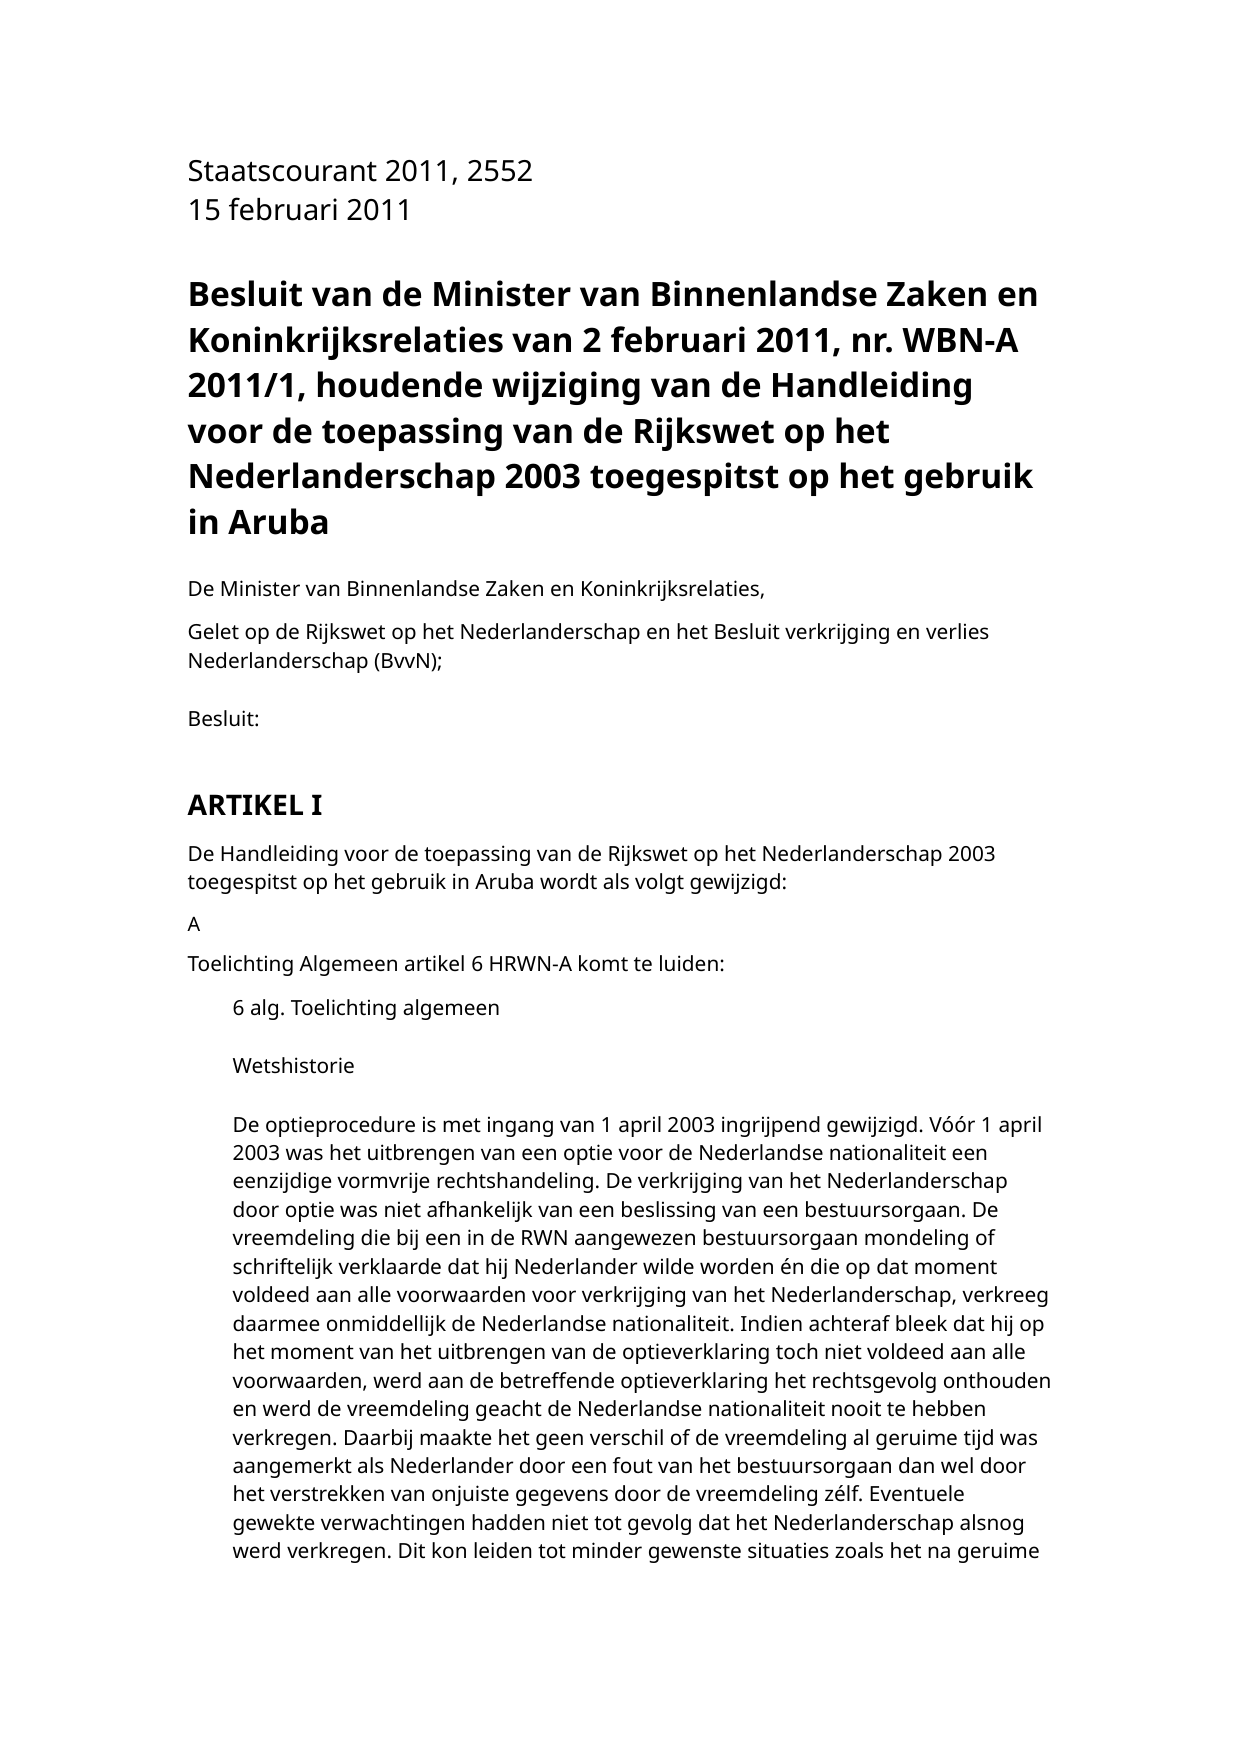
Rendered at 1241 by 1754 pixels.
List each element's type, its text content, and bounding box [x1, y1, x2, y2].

text Gelet op de Rijkswet op het Nederlanderschap en het Besluit verkrijging en verlies Nederlanderschap (BvvN); [187, 617, 1053, 674]
text Besluit: [187, 704, 1053, 733]
text A [187, 911, 1053, 938]
subtitle Wetshistorie [232, 1051, 1053, 1080]
text De optieprocedure is met ingang van 1 april 2003 ingrijpend gewijzigd. Vóór 1 april 2003 was het uitbrengen van een optie voor de Nederlandse nationaliteit een eenzijdige vormvrije rechtshandeling. De verkrijging van het Nederlanderschap door optie was niet afhankelijk van een beslissing van een bestuursorgaan. De vreemdeling die bij een in de RWN aangewezen bestuursorgaan mondeling of schriftelijk verklaarde dat hij Nederlander wilde worden én die op dat moment voldeed aan alle voorwaarden voor verkrijging van het Nederlanderschap, verkreeg daarmee onmiddellijk de Nederlandse nationaliteit. Indien achteraf bleek dat hij op het moment van het uitbrengen van de optieverklaring toch niet voldeed aan alle voorwaarden, werd aan de betreffende optieverklaring het rechtsgevolg onthouden en werd de vreemdeling geacht de Nederlandse nationaliteit nooit te hebben verkregen. Daarbij maakte het geen verschil of de vreemdeling al geruime tijd was aangemerkt als Nederlander door een fout van het bestuursorgaan dan wel door het verstrekken van onjuiste gegevens door de vreemdeling zélf. Eventuele gewekte verwachtingen hadden niet tot gevolg dat het Nederlanderschap alsnog werd verkregen. Dit kon leiden tot minder gewenste situaties zoals het na geruime [232, 1110, 1053, 1565]
text 15 februari 2011 [187, 190, 1053, 229]
subtitle 6 alg. Toelichting algemeen [232, 993, 1053, 1021]
text De Handleiding voor de toepassing van de Rijkswet op het Nederlanderschap 2003 toegespitst op het gebruik in Aruba wordt als volgt gewijzigd: [187, 839, 1053, 896]
text Toelichting Algemeen artikel 6 HRWN-A komt te luiden: [187, 949, 1053, 978]
subtitle ARTIKEL I [187, 785, 1053, 824]
text Staatscourant 2011, 2552 [187, 150, 1053, 190]
subtitle Besluit van de Minister van Binnenlandse Zaken en Koninkrijksrelaties van 2 februari 2011, nr. WBN-A 2011/1, houdende wijziging van de Handleiding voor de toepassing van de Rijkswet op het Nederlanderschap 2003 toegespitst op het gebruik in Aruba [187, 271, 1053, 544]
text De Minister van Binnenlandse Zaken en Koninkrijksrelaties, [187, 574, 1053, 602]
